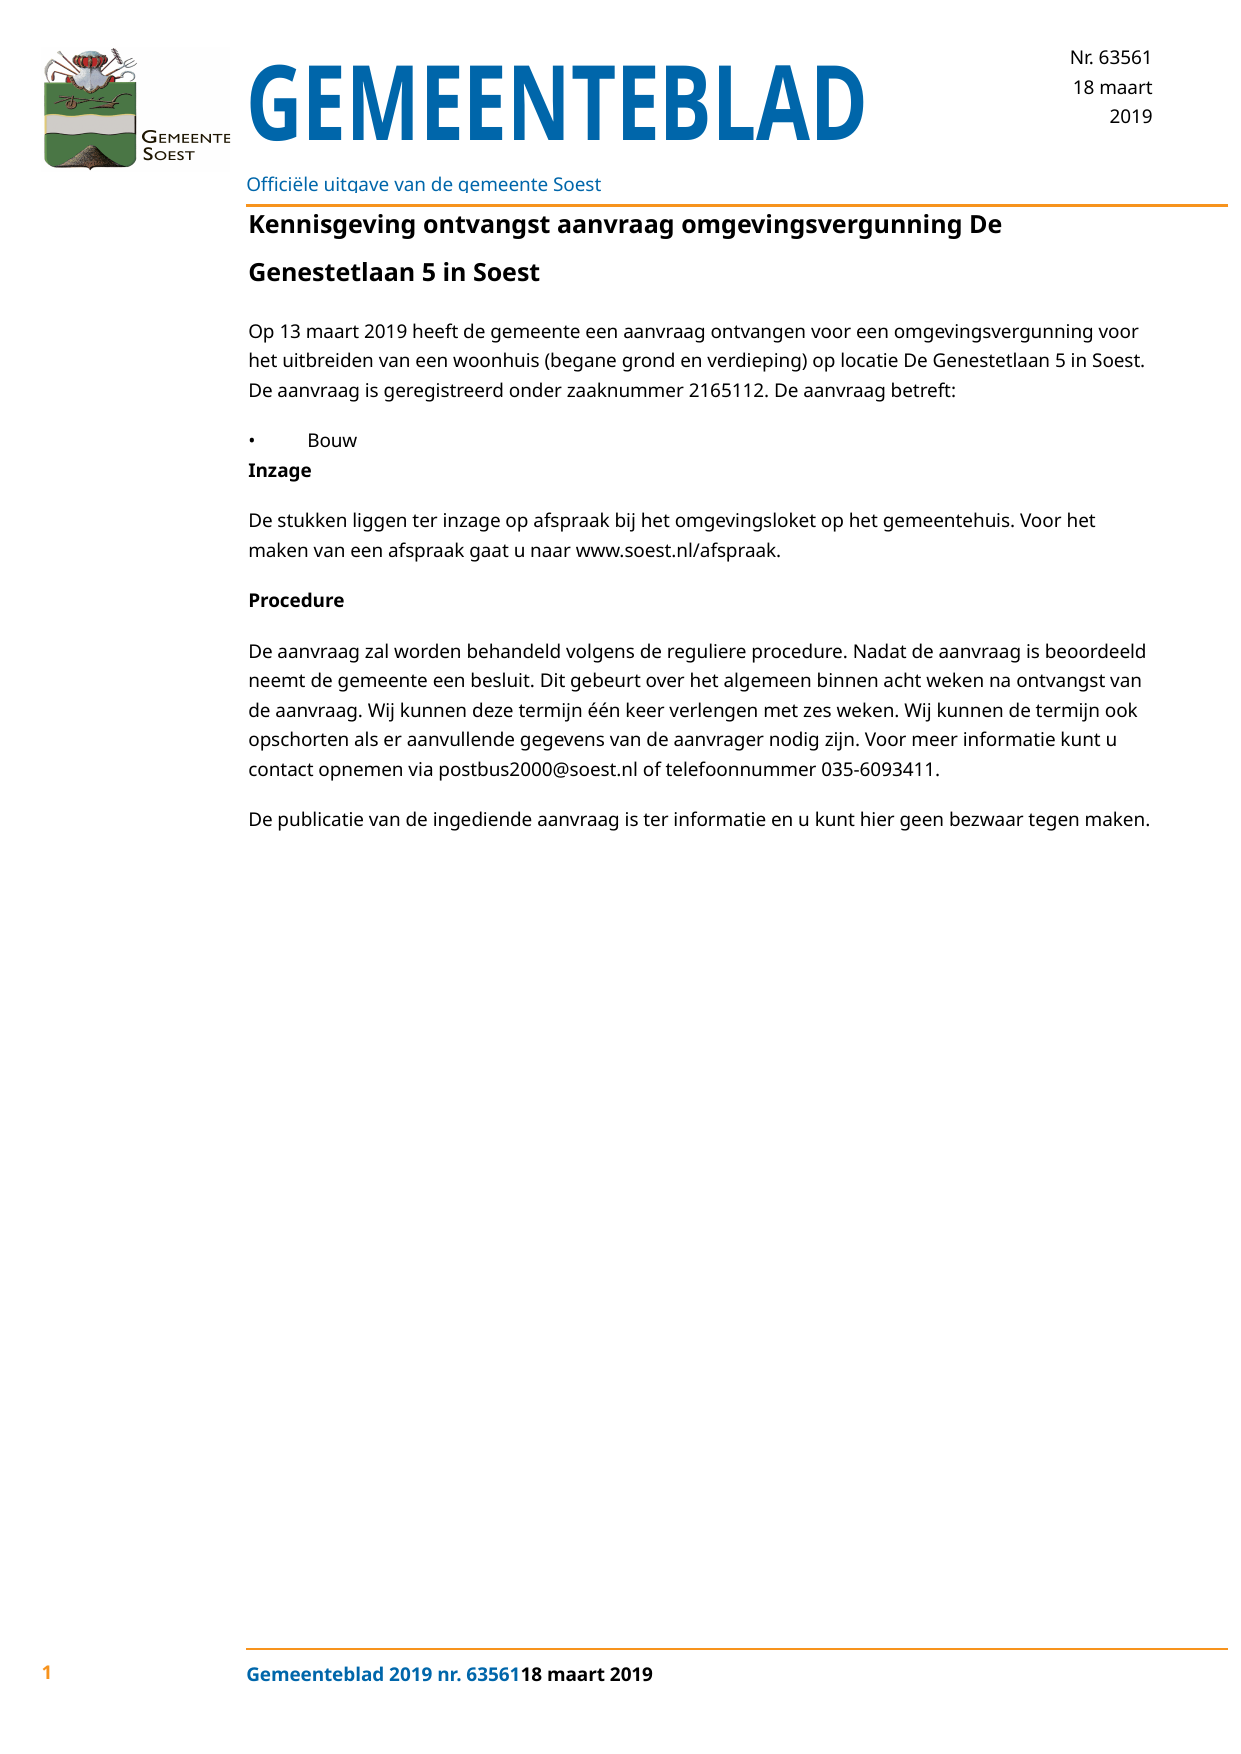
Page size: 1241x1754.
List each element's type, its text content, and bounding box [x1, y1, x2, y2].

text Procedure [248, 587, 1152, 613]
text Op 13 maart 2019 heeft de gemeente een aanvraag ontvangen voor een omgevingsvergunning voor het uitbreiden van een woonhuis (begane grond en verdieping) op locatie De Genestetlaan 5 in Soest. De aanvraag is geregistreerd onder zaaknummer 2165112. De aanvraag betreft: [248, 318, 1152, 403]
picture [41, 47, 231, 172]
list Bouw [248, 427, 1152, 453]
text Kennisgeving ontvangst aanvraag omgevingsvergunning De Genestetlaan 5 in Soest [248, 207, 1152, 288]
text De publicatie van de ingediende aanvraag is ter informatie en u kunt hier geen bezwaar tegen maken. [248, 807, 1152, 832]
text De stukken liggen ter inzage op afspraak bij het omgevingsloket op het gemeentehuis. Voor het maken van een afspraak gaat u naar www.soest.nl/afspraak. [248, 507, 1152, 563]
text Inzage [248, 457, 1152, 483]
text De aanvraag zal worden behandeld volgens de reguliere procedure. Nadat de aanvraag is beoordeeld neemt de gemeente een besluit. Dit gebeurt over het algemeen binnen acht weken na ontvangst van de aanvraag. Wij kunnen deze termijn één keer verlengen met zes weken. Wij kunnen de termijn ook opschorten als er aanvullende gegevens van de aanvrager nodig zijn. Voor meer informatie kunt u contact opnemen via postbus2000@soest.nl of telefoonnummer 035-6093411. [248, 638, 1152, 782]
